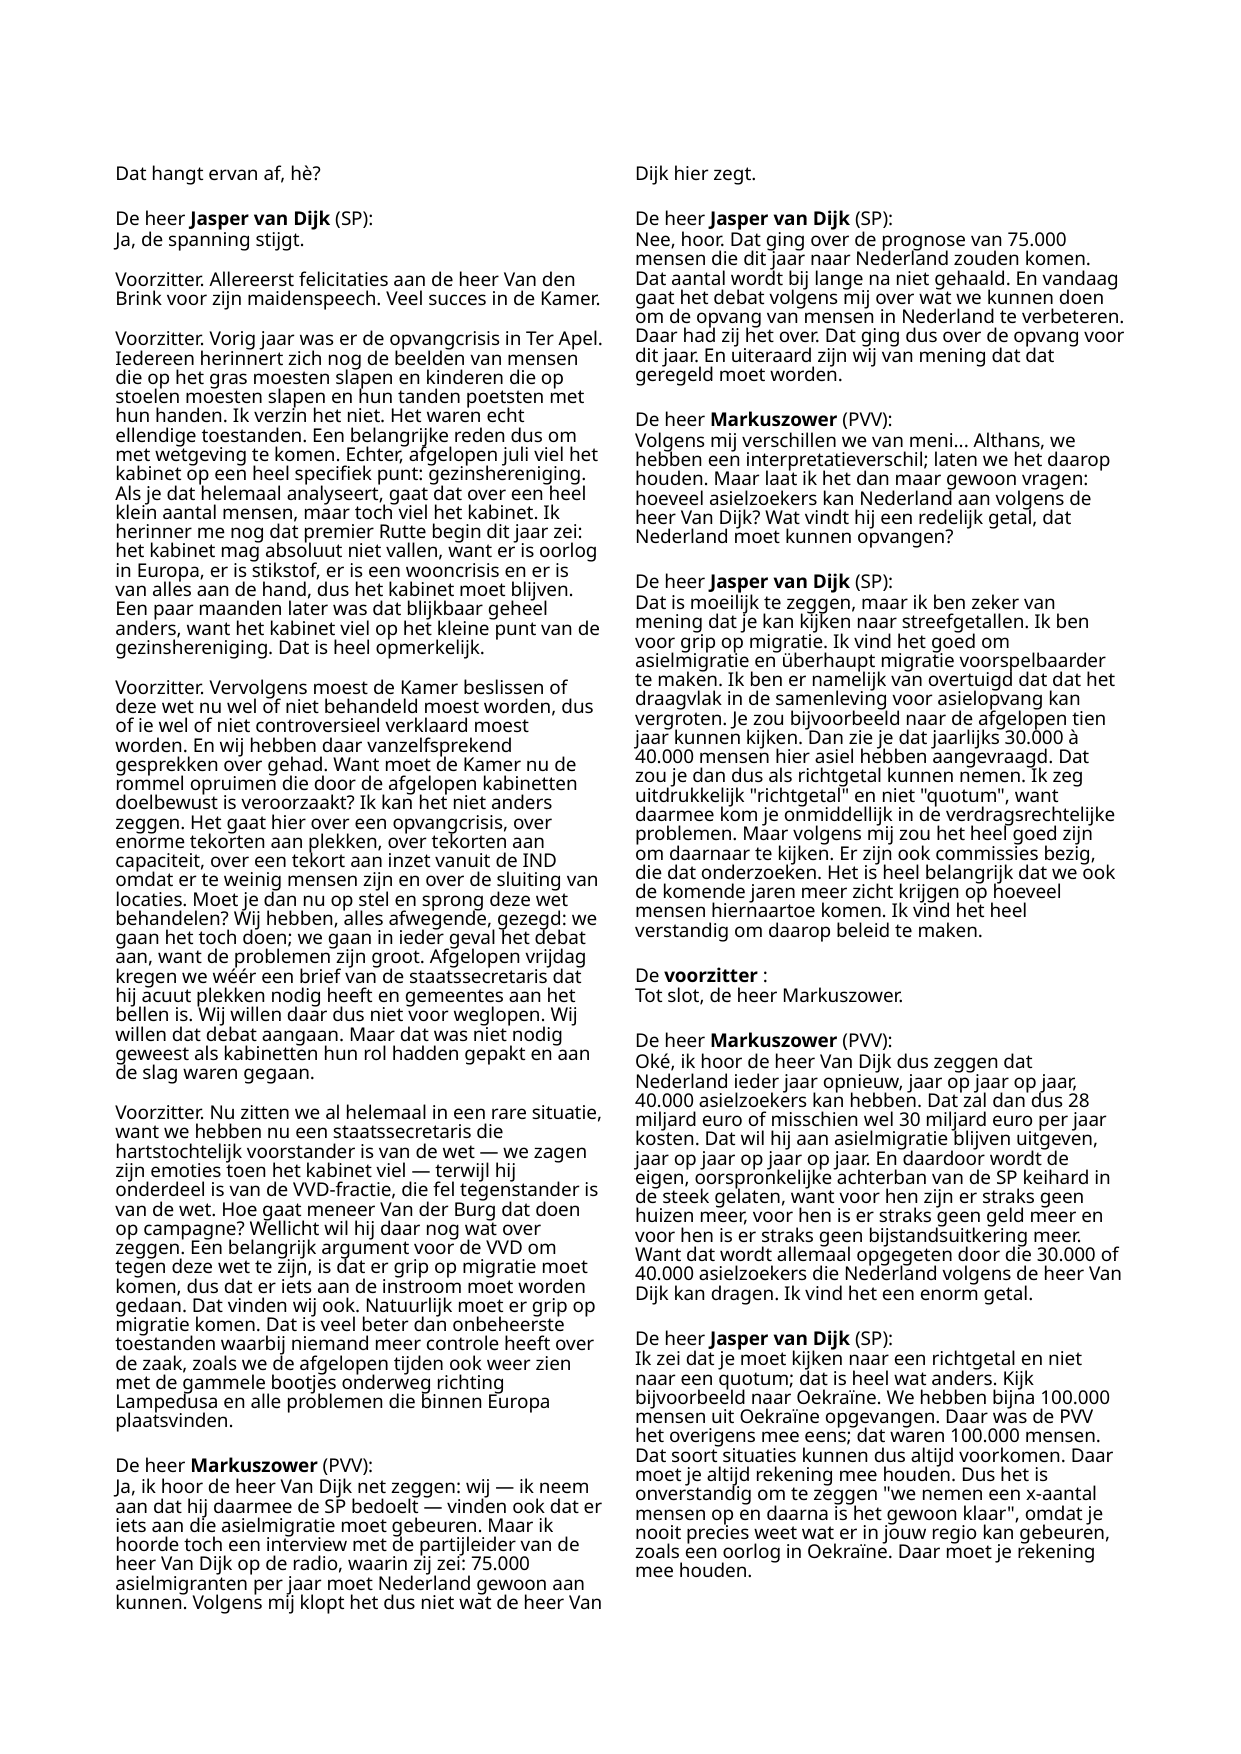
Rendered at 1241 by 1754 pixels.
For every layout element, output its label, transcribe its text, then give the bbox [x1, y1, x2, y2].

text Volgens mij verschillen we van meni... Althans, we hebben een interpretatieverschil; laten we het daarop houden. Maar laat ik het dan maar gewoon vragen: hoeveel asielzoekers kan Nederland aan volgens de heer Van Dijk? Wat vindt hij een redelijk getal, dat Nederland moet kunnen opvangen? [635, 432, 1125, 547]
text Voorzitter. Vervolgens moest de Kamer beslissen of deze wet nu wel of niet behandeld moest worden, dus of ie wel of niet controversieel verklaard moest worden. En wij hebben daar vanzelfsprekend gesprekken over gehad. Want moet de Kamer nu de rommel opruimen die door de afgelopen kabinetten doelbewust is veroorzaakt? Ik kan het niet anders zeggen. Het gaat hier over een opvangcrisis, over enorme tekorten aan plekken, over tekorten aan capaciteit, over een tekort aan inzet vanuit de IND omdat er te weinig mensen zijn en over de sluiting van locaties. Moet je dan nu op stel en sprong deze wet behandelen? Wij hebben, alles afwegende, gezegd: we gaan het toch doen; we gaan in ieder geval het debat aan, want de problemen zijn groot. Afgelopen vrijdag kregen we wéér een brief van de staatssecretaris dat hij acuut plekken nodig heeft en gemeentes aan het bellen is. Wij willen daar dus niet voor weglopen. Wij willen dat debat aangaan. Maar dat was niet nodig geweest als kabinetten hun rol hadden gepakt en aan de slag waren gegaan. [115, 679, 605, 1083]
text Voorzitter. Allereerst felicitaties aan de heer Van den Brink voor zijn maidenspeech. Veel succes in de Kamer. [115, 271, 605, 310]
text Ik zei dat je moet kijken naar een richtgetal en niet naar een quotum; dat is heel wat anders. Kijk bijvoorbeeld naar Oekraïne. We hebben bijna 100.000 mensen uit Oekraïne opgevangen. Daar was de PVV het overigens mee eens; dat waren 100.000 mensen. Dat soort situaties kunnen dus altijd voorkomen. Daar moet je altijd rekening mee houden. Dus het is onverstandig om te zeggen "we nemen een x-aantal mensen op en daarna is het gewoon klaar", omdat je nooit precies weet wat er in jouw regio kan gebeuren, zoals een oorlog in Oekraïne. Daar moet je rekening mee houden. [635, 1350, 1125, 1582]
text De heer Markuszower (PVV): [115, 1453, 605, 1478]
text De voorzitter : [635, 962, 1125, 987]
text De heer Markuszower (PVV): [635, 1028, 1125, 1053]
text Dat hangt ervan af, hè? [115, 165, 605, 184]
text Dat is moeilijk te zeggen, maar ik ben zeker van mening dat je kan kijken naar streefgetallen. Ik ben voor grip op migratie. Ik vind het goed om asielmigratie en überhaupt migratie voorspelbaarder te maken. Ik ben er namelijk van overtuigd dat dat het draagvlak in de samenleving voor asielopvang kan vergroten. Je zou bijvoorbeeld naar de afgelopen tien jaar kunnen kijken. Dan zie je dat jaarlijks 30.000 à 40.000 mensen hier asiel hebben aangevraagd. Dat zou je dan dus als richtgetal kunnen nemen. Ik zeg uitdrukkelijk "richtgetal" en niet "quotum", want daarmee kom je onmiddellijk in de verdragsrechtelijke problemen. Maar volgens mij zou het heel goed zijn om daarnaar te kijken. Er zijn ook commissies bezig, die dat onderzoeken. Het is heel belangrijk dat we ook de komende jaren meer zicht krijgen op hoeveel mensen hiernaartoe komen. Ik vind het heel verstandig om daarop beleid te maken. [635, 594, 1125, 941]
text Voorzitter. Vorig jaar was er de opvangcrisis in Ter Apel. Iedereen herinnert zich nog de beelden van mensen die op het gras moesten slapen en kinderen die op stoelen moesten slapen en hun tanden poetsten met hun handen. Ik verzin het niet. Het waren echt ellendige toestanden. Een belangrijke reden dus om met wetgeving te komen. Echter, afgelopen juli viel het kabinet op een heel specifiek punt: gezinshereniging. Als je dat helemaal analyseert, gaat dat over een heel klein aantal mensen, maar toch viel het kabinet. Ik herinner me nog dat premier Rutte begin dit jaar zei: het kabinet mag absoluut niet vallen, want er is oorlog in Europa, er is stikstof, er is een wooncrisis en er is van alles aan de hand, dus het kabinet moet blijven. Een paar maanden later was dat blijkbaar geheel anders, want het kabinet viel op het kleine punt van de gezinshereniging. Dat is heel opmerkelijk. [115, 330, 605, 658]
text Tot slot, de heer Markuszower. [635, 987, 1125, 1007]
text De heer Markuszower (PVV): [635, 406, 1125, 432]
text Oké, ik hoor de heer Van Dijk dus zeggen dat Nederland ieder jaar opnieuw, jaar op jaar op jaar, 40.000 asielzoekers kan hebben. Dat zal dan dus 28 miljard euro of misschien wel 30 miljard euro per jaar kosten. Dat wil hij aan asielmigratie blijven uitgeven, jaar op jaar op jaar op jaar. En daardoor wordt de eigen, oorspronkelijke achterban van de SP keihard in de steek gelaten, want voor hen zijn er straks geen huizen meer, voor hen is er straks geen geld meer en voor hen is er straks geen bijstandsuitkering meer. Want dat wordt allemaal opgegeten door die 30.000 of 40.000 asielzoekers die Nederland volgens de heer Van Dijk kan dragen. Ik vind het een enorm getal. [635, 1053, 1125, 1304]
text Voorzitter. Nu zitten we al helemaal in een rare situatie, want we hebben nu een staatssecretaris die hartstochtelijk voorstander is van de wet — we zagen zijn emoties toen het kabinet viel — terwijl hij onderdeel is van de VVD-fractie, die fel tegenstander is van de wet. Hoe gaat meneer Van der Burg dat doen op campagne? Wellicht wil hij daar nog wat over zeggen. Een belangrijk argument voor de VVD om tegen deze wet te zijn, is dat er grip op migratie moet komen, dus dat er iets aan de instroom moet worden gedaan. Dat vinden wij ook. Natuurlijk moet er grip op migratie komen. Dat is veel beter dan onbeheerste toestanden waarbij niemand meer controle heeft over de zaak, zoals we de afgelopen tijden ook weer zien met de gammele bootjes onderweg richting Lampedusa en alle problemen die binnen Europa plaatsvinden. [115, 1104, 605, 1432]
text De heer Jasper van Dijk (SP): [115, 205, 605, 231]
text Dijk hier zegt. [635, 165, 1125, 184]
text Nee, hoor. Dat ging over de prognose van 75.000 mensen die dit jaar naar Nederland zouden komen. Dat aantal wordt bij lange na niet gehaald. En vandaag gaat het debat volgens mij over wat we kunnen doen om de opvang van mensen in Nederland te verbeteren. Daar had zij het over. Dat ging dus over de opvang voor dit jaar. En uiteraard zijn wij van mening dat dat geregeld moet worden. [635, 231, 1125, 385]
text De heer Jasper van Dijk (SP): [635, 1325, 1125, 1350]
text De heer Jasper van Dijk (SP): [635, 568, 1125, 594]
text Ja, de spanning stijgt. [115, 231, 605, 250]
text Ja, ik hoor de heer Van Dijk net zeggen: wij — ik neem aan dat hij daarmee de SP bedoelt — vinden ook dat er iets aan die asielmigratie moet gebeuren. Maar ik hoorde toch een interview met de partijleider van de heer Van Dijk op de radio, waarin zij zei: 75.000 asielmigranten per jaar moet Nederland gewoon aan kunnen. Volgens mij klopt het dus niet wat de heer Van [115, 1478, 605, 1613]
text De heer Jasper van Dijk (SP): [635, 205, 1125, 231]
